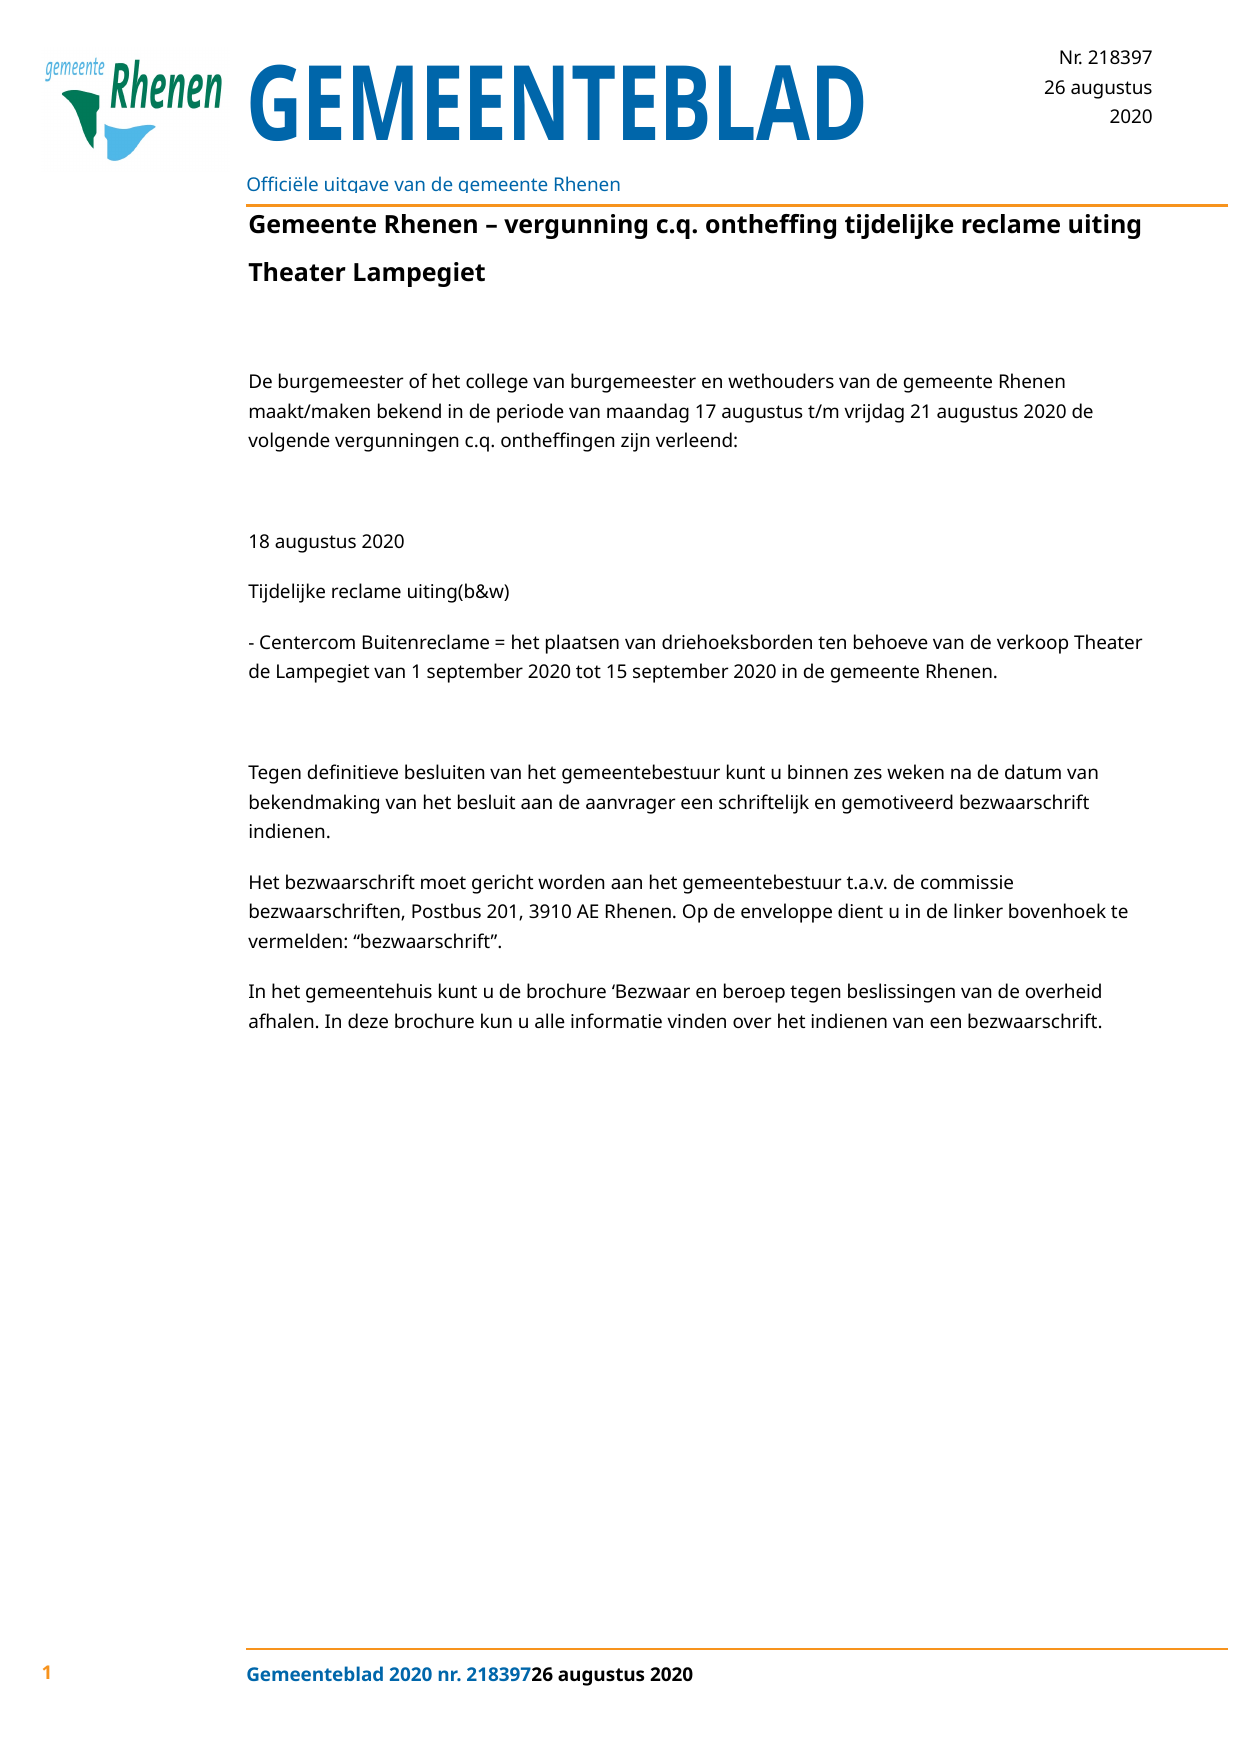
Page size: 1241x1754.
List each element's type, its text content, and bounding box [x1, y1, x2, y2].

text 18 augustus 2020 [248, 528, 1152, 554]
text - Centercom Buitenreclame = het plaatsen van driehoeksborden ten behoeve van de verkoop Theater de Lampegiet van 1 september 2020 tot 15 september 2020 in de gemeente Rhenen. [248, 629, 1152, 684]
text De burgemeester of het college van burgemeester en wethouders van de gemeente Rhenen maakt/maken bekend in de periode van maandag 17 augustus t/m vrijdag 21 augustus 2020 de volgende vergunningen c.q. ontheffingen zijn verleend: [248, 368, 1152, 453]
text Gemeente Rhenen – vergunning c.q. ontheffing tijdelijke reclame uiting Theater Lampegiet [248, 207, 1152, 288]
picture [41, 47, 231, 172]
text Tijdelijke reclame uiting(b&w) [248, 579, 1152, 604]
text In het gemeentehuis kunt u de brochure ‘Bezwaar en beroep tegen beslissingen van de overheid afhalen. In deze brochure kun u alle informatie vinden over het indienen van een bezwaarschrift. [248, 979, 1152, 1034]
text Het bezwaarschrift moet gericht worden aan het gemeentebestuur t.a.v. de commissie bezwaarschriften, Postbus 201, 3910 AE Rhenen. Op de enveloppe dient u in de linker bovenhoek te vermelden: “bezwaarschrift”. [248, 869, 1152, 954]
text Tegen definitieve besluiten van het gemeentebestuur kunt u binnen zes weken na de datum van bekendmaking van het besluit aan de aanvrager een schriftelijk en gemotiveerd bezwaarschrift indienen. [248, 759, 1152, 844]
